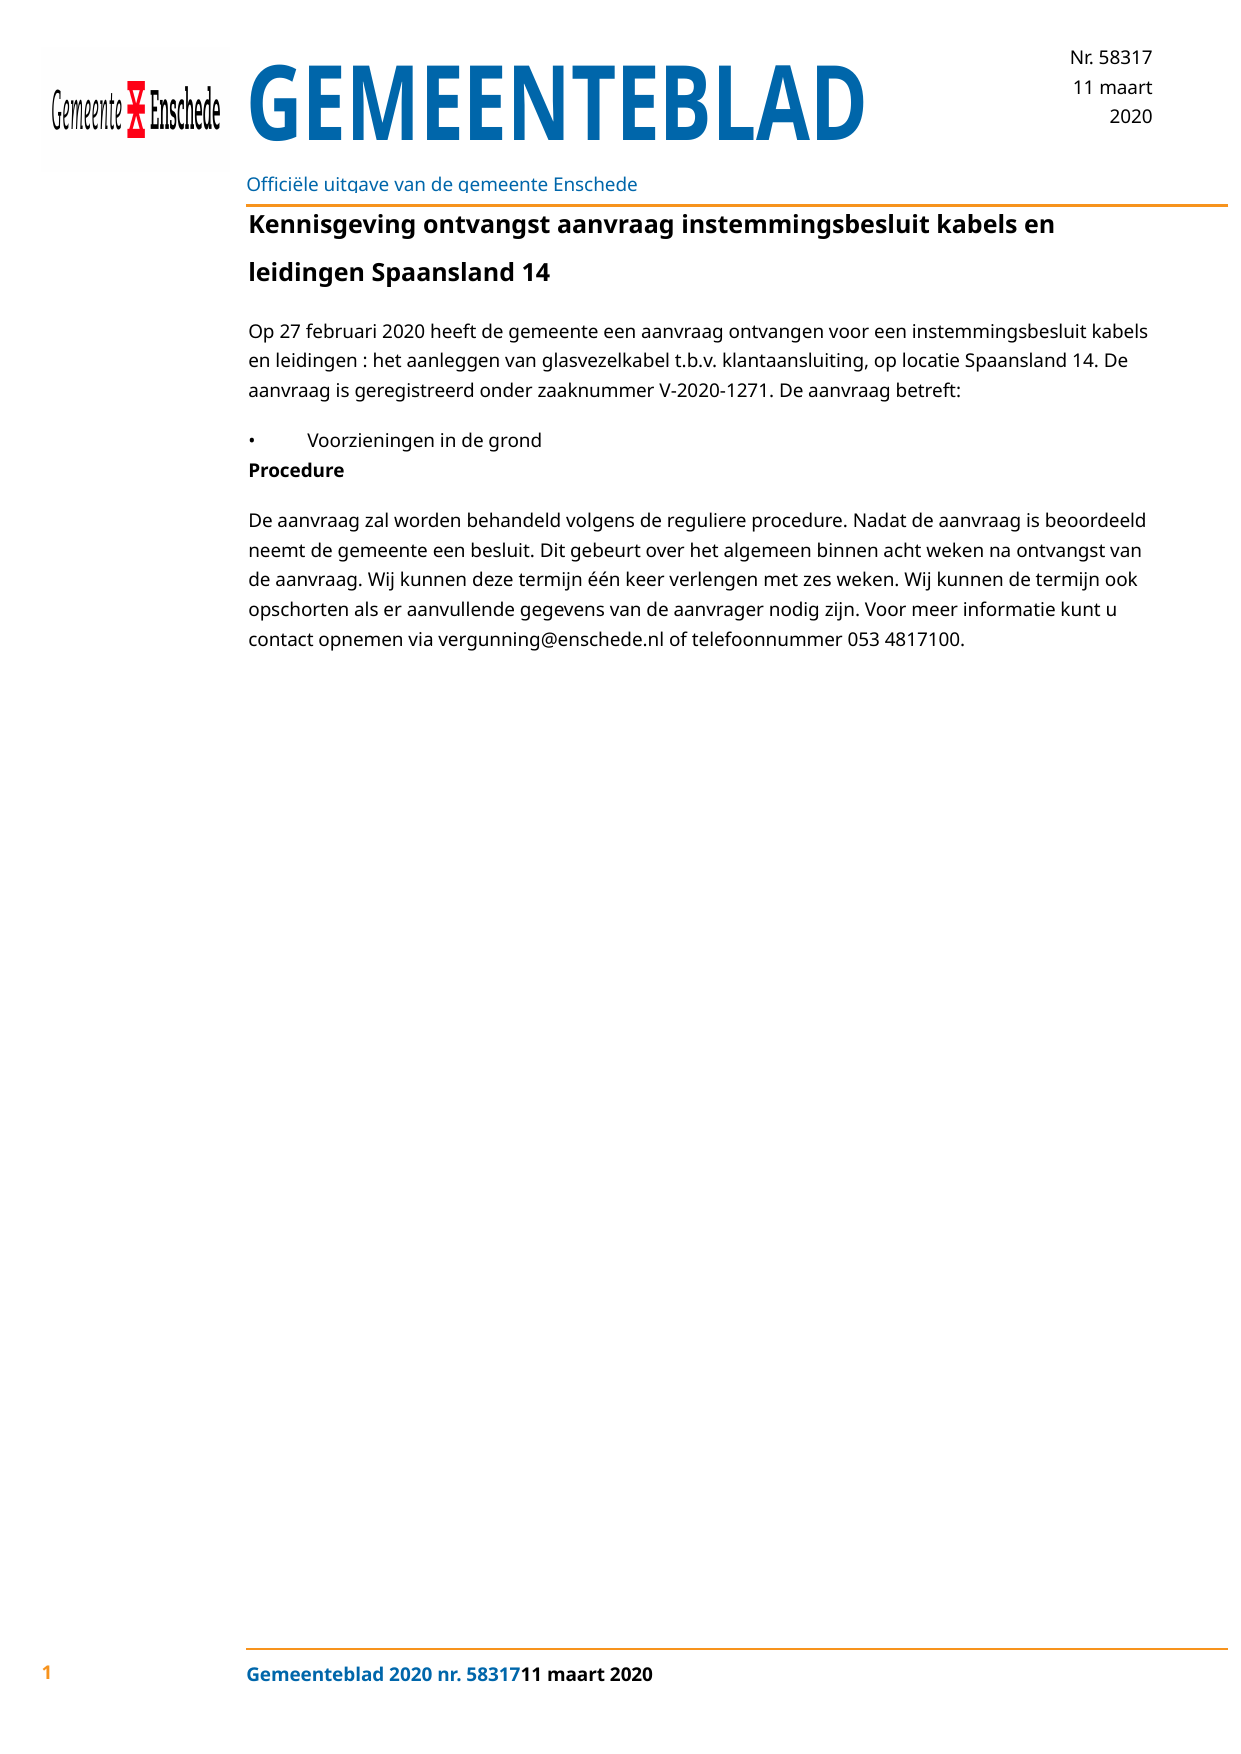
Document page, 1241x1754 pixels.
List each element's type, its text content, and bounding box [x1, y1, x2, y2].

picture [41, 47, 231, 172]
text Procedure [248, 457, 1152, 483]
list Voorzieningen in de grond [248, 427, 1152, 453]
text Op 27 februari 2020 heeft de gemeente een aanvraag ontvangen voor een instemmingsbesluit kabels en leidingen : het aanleggen van glasvezelkabel t.b.v. klantaansluiting, op locatie Spaansland 14. De aanvraag is geregistreerd onder zaaknummer V-2020-1271. De aanvraag betreft: [248, 318, 1152, 403]
text De aanvraag zal worden behandeld volgens de reguliere procedure. Nadat de aanvraag is beoordeeld neemt de gemeente een besluit. Dit gebeurt over het algemeen binnen acht weken na ontvangst van de aanvraag. Wij kunnen deze termijn één keer verlengen met zes weken. Wij kunnen de termijn ook opschorten als er aanvullende gegevens van de aanvrager nodig zijn. Voor meer informatie kunt u contact opnemen via vergunning@enschede.nl of telefoonnummer 053 4817100. [248, 507, 1152, 652]
text Kennisgeving ontvangst aanvraag instemmingsbesluit kabels en leidingen Spaansland 14 [248, 207, 1152, 288]
